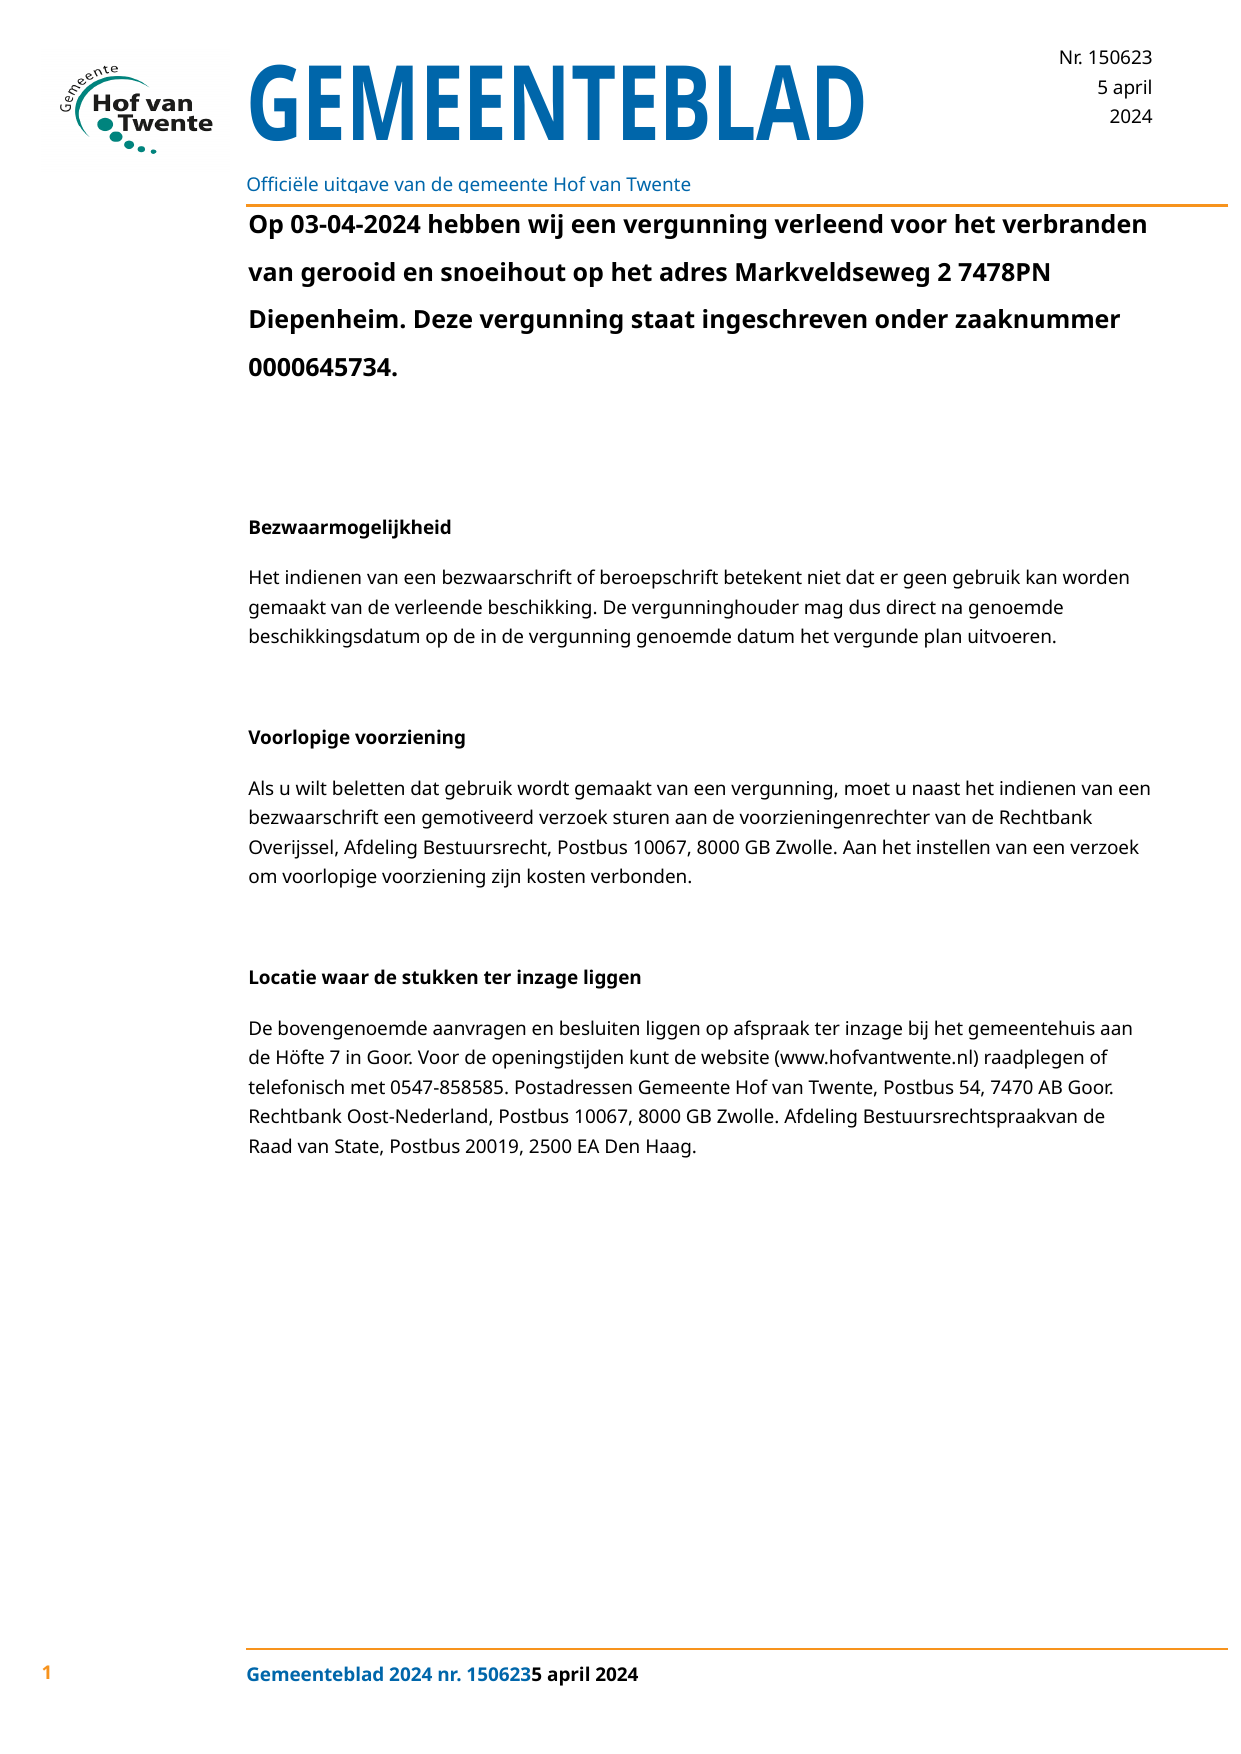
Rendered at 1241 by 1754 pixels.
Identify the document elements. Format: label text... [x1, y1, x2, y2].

text Voorlopige voorziening [248, 724, 1152, 750]
picture [41, 47, 231, 172]
text Locatie waar de stukken ter inzage liggen [248, 964, 1152, 990]
text Op 03-04-2024 hebben wij een vergunning verleend voor het verbranden van gerooid en snoeihout op het adres Markveldseweg 2 7478PN Diepenheim. Deze vergunning staat ingeschreven onder zaaknummer 0000645734. [248, 207, 1152, 384]
text Als u wilt beletten dat gebruik wordt gemaakt van een vergunning, moet u naast het indienen van een bezwaarschrift een gemotiveerd verzoek sturen aan de voorzieningenrechter van de Rechtbank Overijssel, Afdeling Bestuursrecht, Postbus 10067, 8000 GB Zwolle. Aan het instellen van een verzoek om voorlopige voorziening zijn kosten verbonden. [248, 775, 1152, 889]
text Bezwaarmogelijkheid [248, 514, 1152, 540]
text Het indienen van een bezwaarschrift of beroepschrift betekent niet dat er geen gebruik kan worden gemaakt van de verleende beschikking. De vergunninghouder mag dus direct na genoemde beschikkingsdatum op de in de vergunning genoemde datum het vergunde plan uitvoeren. [248, 564, 1152, 649]
text De bovengenoemde aanvragen en besluiten liggen op afspraak ter inzage bij het gemeentehuis aan de Höfte 7 in Goor. Voor de openingstijden kunt de website (www.hofvantwente.nl) raadplegen of telefonisch met 0547-858585. Postadressen Gemeente Hof van Twente, Postbus 54, 7470 AB Goor. Rechtbank Oost-Nederland, Postbus 10067, 8000 GB Zwolle. Afdeling Bestuursrechtspraakvan de Raad van State, Postbus 20019, 2500 EA Den Haag. [248, 1015, 1152, 1159]
